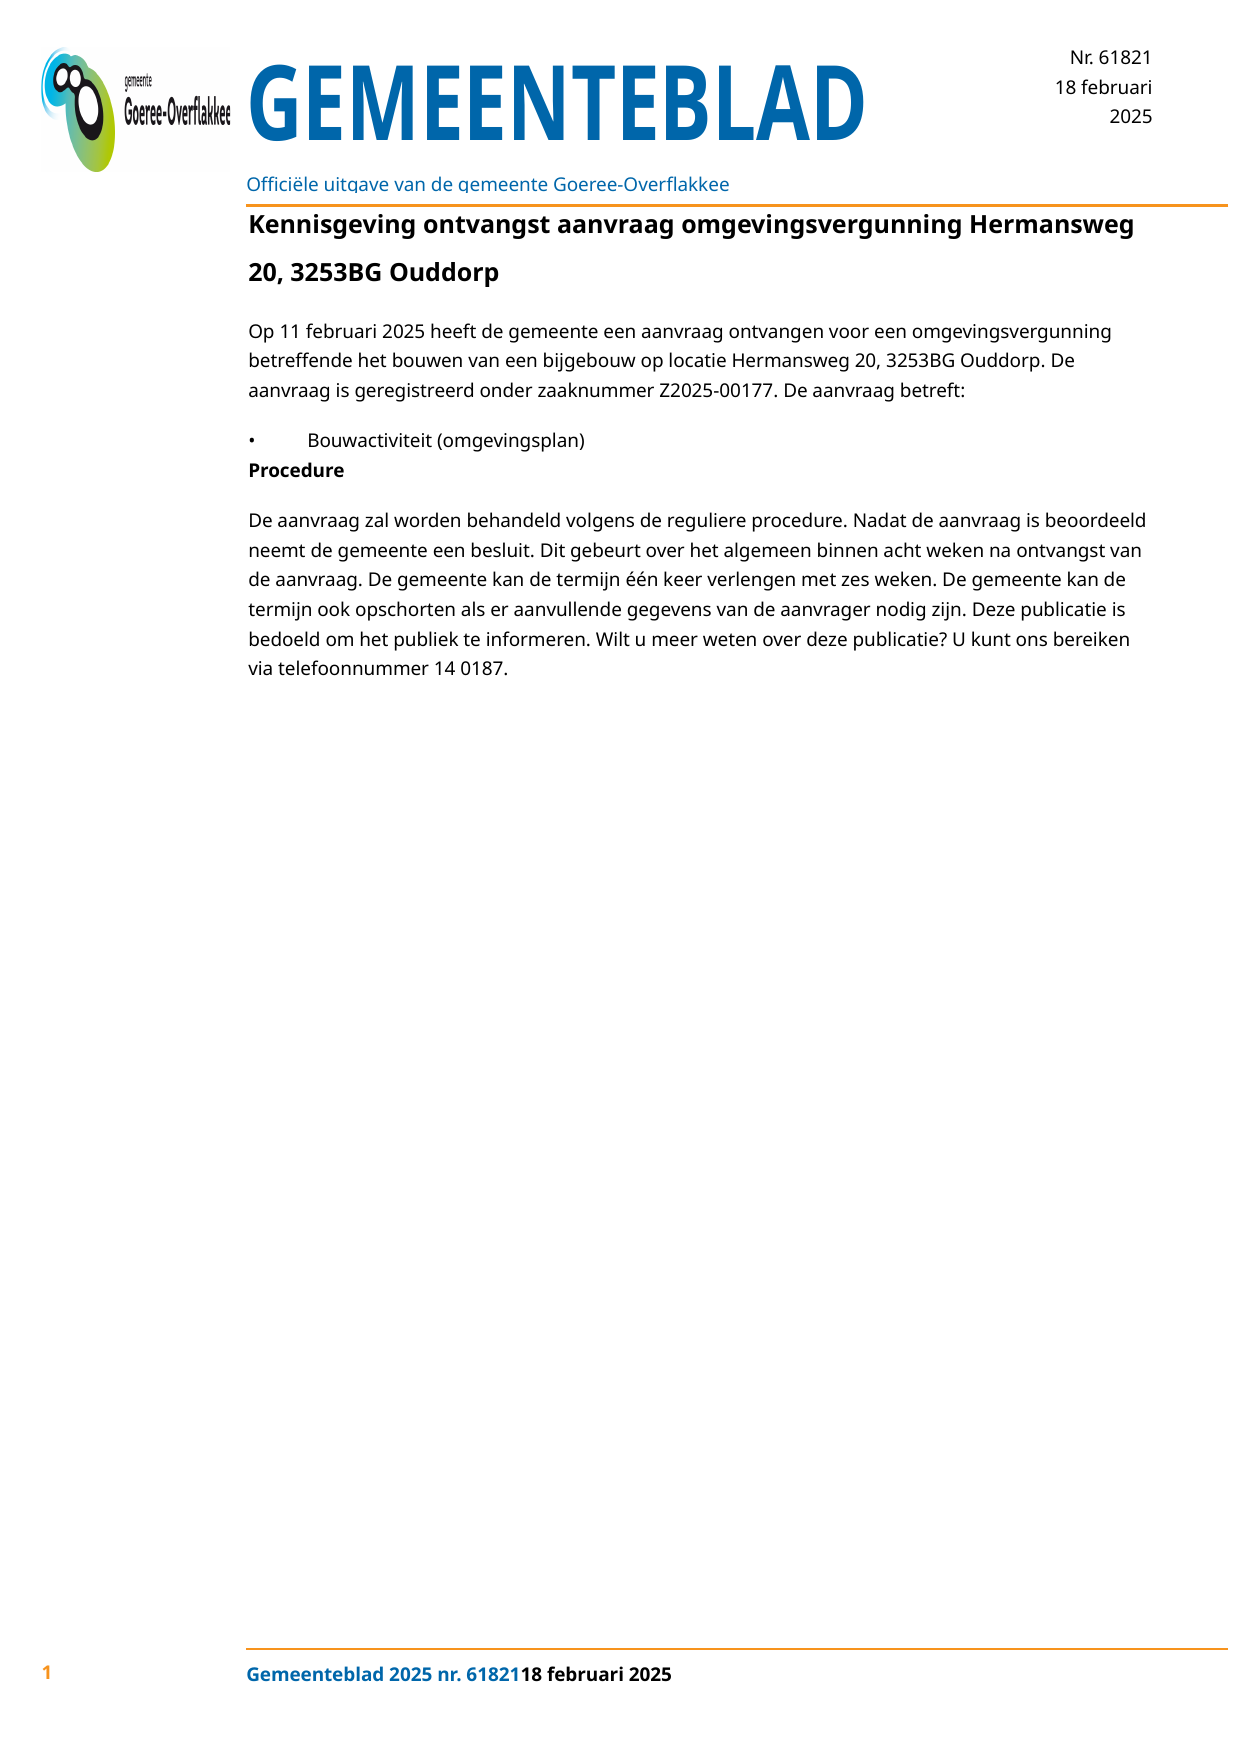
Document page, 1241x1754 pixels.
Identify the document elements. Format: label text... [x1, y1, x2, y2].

text Kennisgeving ontvangst aanvraag omgevingsvergunning Hermansweg 20, 3253BG Ouddorp [248, 207, 1152, 288]
text Procedure [248, 457, 1152, 483]
picture [41, 47, 231, 172]
text Op 11 februari 2025 heeft de gemeente een aanvraag ontvangen voor een omgevingsvergunning betreffende het bouwen van een bijgebouw op locatie Hermansweg 20, 3253BG Ouddorp. De aanvraag is geregistreerd onder zaaknummer Z2025-00177. De aanvraag betreft: [248, 318, 1152, 403]
text De aanvraag zal worden behandeld volgens de reguliere procedure. Nadat de aanvraag is beoordeeld neemt de gemeente een besluit. Dit gebeurt over het algemeen binnen acht weken na ontvangst van de aanvraag. De gemeente kan de termijn één keer verlengen met zes weken. De gemeente kan de termijn ook opschorten als er aanvullende gegevens van de aanvrager nodig zijn. Deze publicatie is bedoeld om het publiek te informeren. Wilt u meer weten over deze publicatie? U kunt ons bereiken via telefoonnummer 14 0187. [248, 507, 1152, 681]
list Bouwactiviteit (omgevingsplan) [248, 427, 1152, 453]
